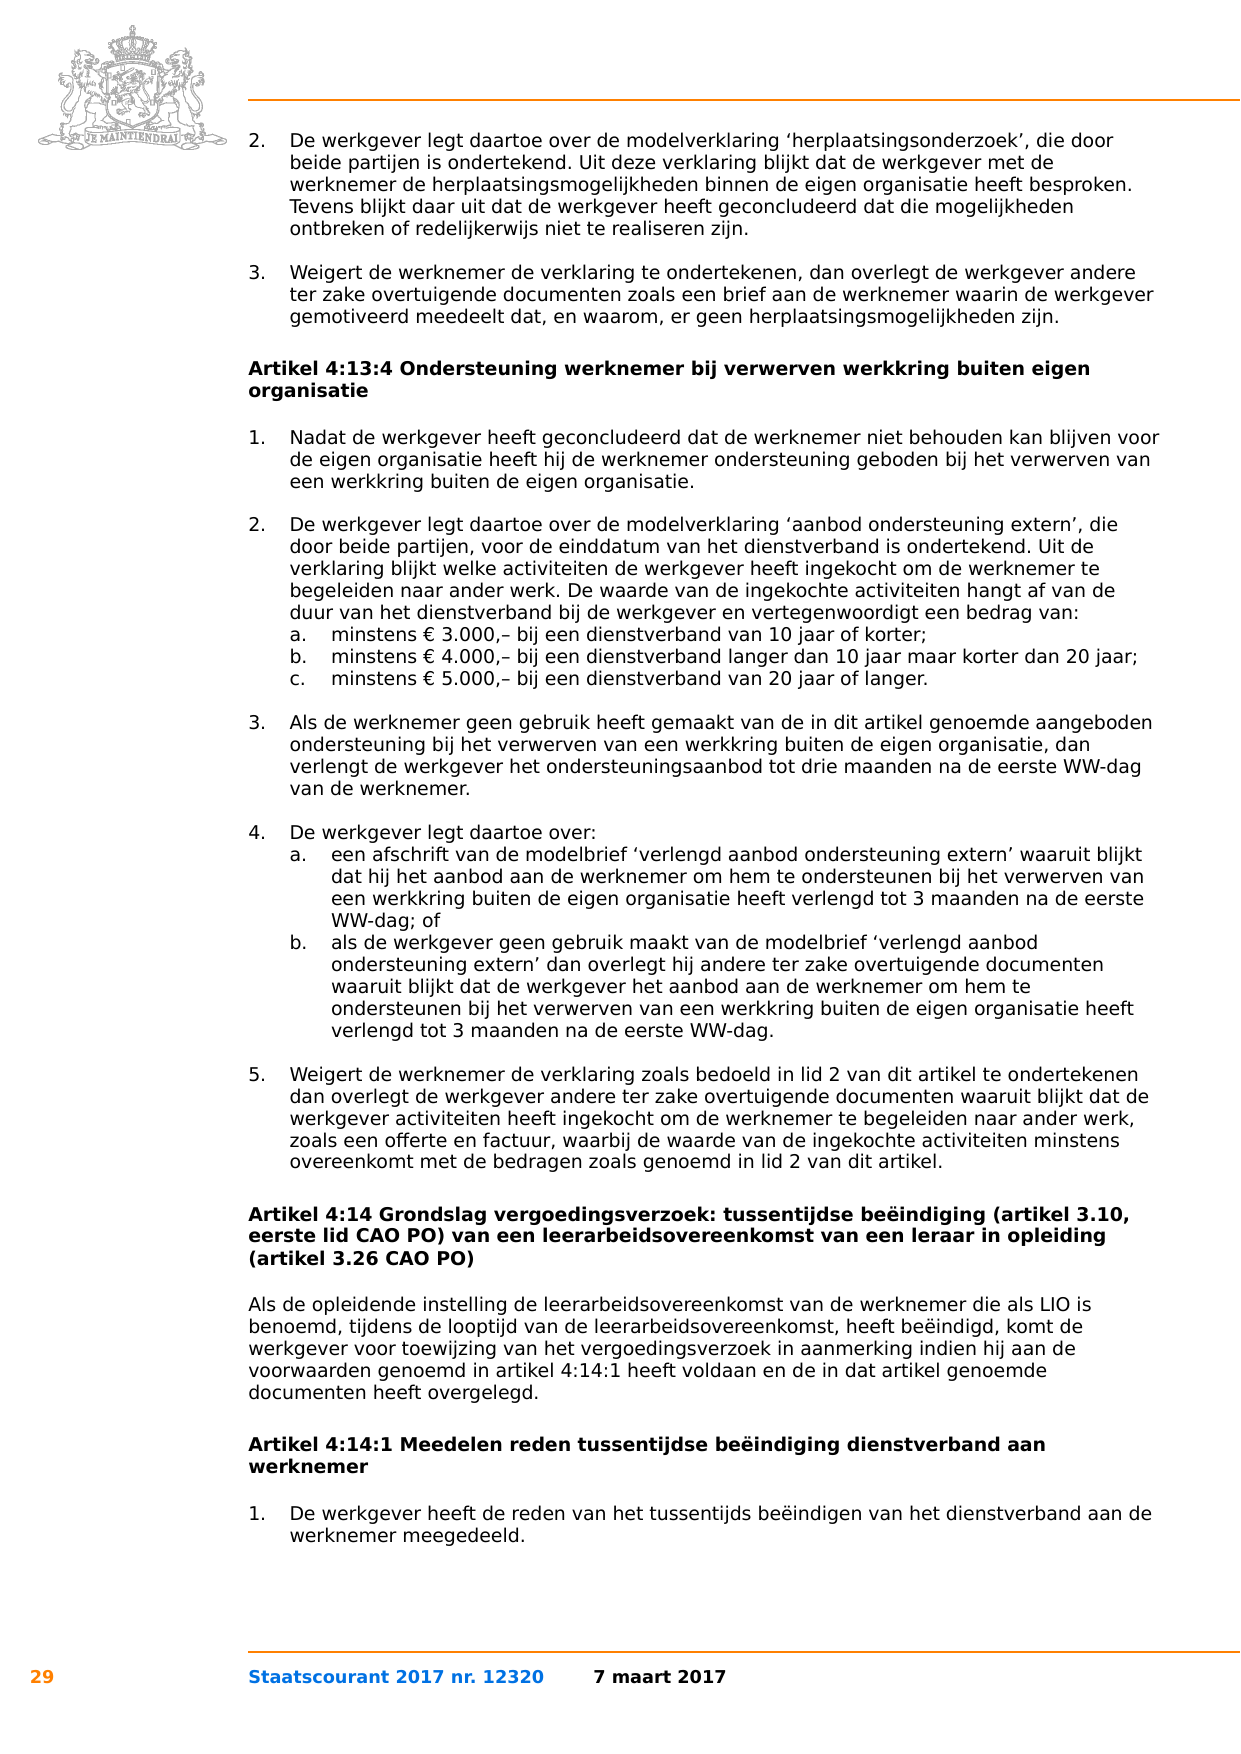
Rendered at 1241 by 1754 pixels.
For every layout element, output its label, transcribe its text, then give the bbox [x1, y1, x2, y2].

text 2. De werkgever legt daartoe over de modelverklaring ‘aanbod ondersteuning extern’, die door beide partijen, voor de einddatum van het dienstverband is ondertekend. Uit de verklaring blijkt welke activiteiten de werkgever heeft ingekocht om de werknemer te begeleiden naar ander werk. De waarde van de ingekochte activiteiten hangt af van de duur van het dienstverband bij de werkgever en vertegenwoordigt een bedrag van: [248, 514, 1163, 624]
text a. een afschrift van de modelbrief ‘verlengd aanbod ondersteuning extern’ waaruit blijkt dat hij het aanbod aan de werknemer om hem te ondersteunen bij het verwerven van een werkkring buiten de eigen organisatie heeft verlengd tot 3 maanden na de eerste WW-dag; of [289, 844, 1163, 932]
text a. minstens € 3.000,– bij een dienstverband van 10 jaar of korter; [289, 624, 1163, 646]
text b. minstens € 4.000,– bij een dienstverband langer dan 10 jaar maar korter dan 20 jaar; [289, 646, 1163, 668]
text Als de opleidende instelling de leerarbeidsovereenkomst van de werknemer die als LIO is benoemd, tijdens de looptijd van de leerarbeidsovereenkomst, heeft beëindigd, komt de werkgever voor toewijzing van het vergoedingsverzoek in aanmerking indien hij aan de voorwaarden genoemd in artikel 4:14:1 heeft voldaan en de in dat artikel genoemde documenten heeft overgelegd. [248, 1294, 1163, 1404]
subtitle Artikel 4:14:1 Meedelen reden tussentijdse beëindiging dienstverband aan werknemer [248, 1434, 1163, 1478]
subtitle Artikel 4:13:4 Ondersteuning werknemer bij verwerven werkkring buiten eigen organisatie [248, 358, 1163, 402]
text 3. Als de werknemer geen gebruik heeft gemaakt van de in dit artikel genoemde aangeboden ondersteuning bij het verwerven van een werkkring buiten de eigen organisatie, dan verlengt de werkgever het ondersteuningsaanbod tot drie maanden na de eerste WW-dag van de werknemer. [248, 712, 1163, 800]
text 5. Weigert de werknemer de verklaring zoals bedoeld in lid 2 van dit artikel te ondertekenen dan overlegt de werkgever andere ter zake overtuigende documenten waaruit blijkt dat de werkgever activiteiten heeft ingekocht om de werknemer te begeleiden naar ander werk, zoals een offerte en factuur, waarbij de waarde van de ingekochte activiteiten minstens overeenkomt met de bedragen zoals genoemd in lid 2 van dit artikel. [248, 1063, 1163, 1173]
text c. minstens € 5.000,– bij een dienstverband van 20 jaar of langer. [289, 668, 1163, 690]
text 2. De werkgever legt daartoe over de modelverklaring ‘herplaatsingsonderzoek’, die door beide partijen is ondertekend. Uit deze verklaring blijkt dat de werkgever met de werknemer de herplaatsingsmogelijkheden binnen de eigen organisatie heeft besproken. Tevens blijkt daar uit dat de werkgever heeft geconcludeerd dat die mogelijkheden ontbreken of redelijkerwijs niet te realiseren zijn. [248, 130, 1163, 240]
text b. als de werkgever geen gebruik maakt van de modelbrief ‘verlengd aanbod ondersteuning extern’ dan overlegt hij andere ter zake overtuigende documenten waaruit blijkt dat de werkgever het aanbod aan de werknemer om hem te ondersteunen bij het verwerven van een werkkring buiten de eigen organisatie heeft verlengd tot 3 maanden na de eerste WW-dag. [289, 932, 1163, 1042]
text 3. Weigert de werknemer de verklaring te ondertekenen, dan overlegt de werkgever andere ter zake overtuigende documenten zoals een brief aan de werknemer waarin de werkgever gemotiveerd meedeelt dat, en waarom, er geen herplaatsingsmogelijkheden zijn. [248, 262, 1163, 328]
text 4. De werkgever legt daartoe over: [248, 822, 1163, 844]
picture [38, 25, 227, 150]
subtitle Artikel 4:14 Grondslag vergoedingsverzoek: tussentijdse beëindiging (artikel 3.10, eerste lid CAO PO) van een leerarbeidsovereenkomst van een leraar in opleiding (artikel 3.26 CAO PO) [248, 1203, 1163, 1269]
text 1. De werkgever heeft de reden van het tussentijds beëindigen van het dienstverband aan de werknemer meegedeeld. [248, 1503, 1163, 1547]
text 1. Nadat de werkgever heeft geconcludeerd dat de werknemer niet behouden kan blijven voor de eigen organisatie heeft hij de werknemer ondersteuning geboden bij het verwerven van een werkkring buiten de eigen organisatie. [248, 427, 1163, 492]
